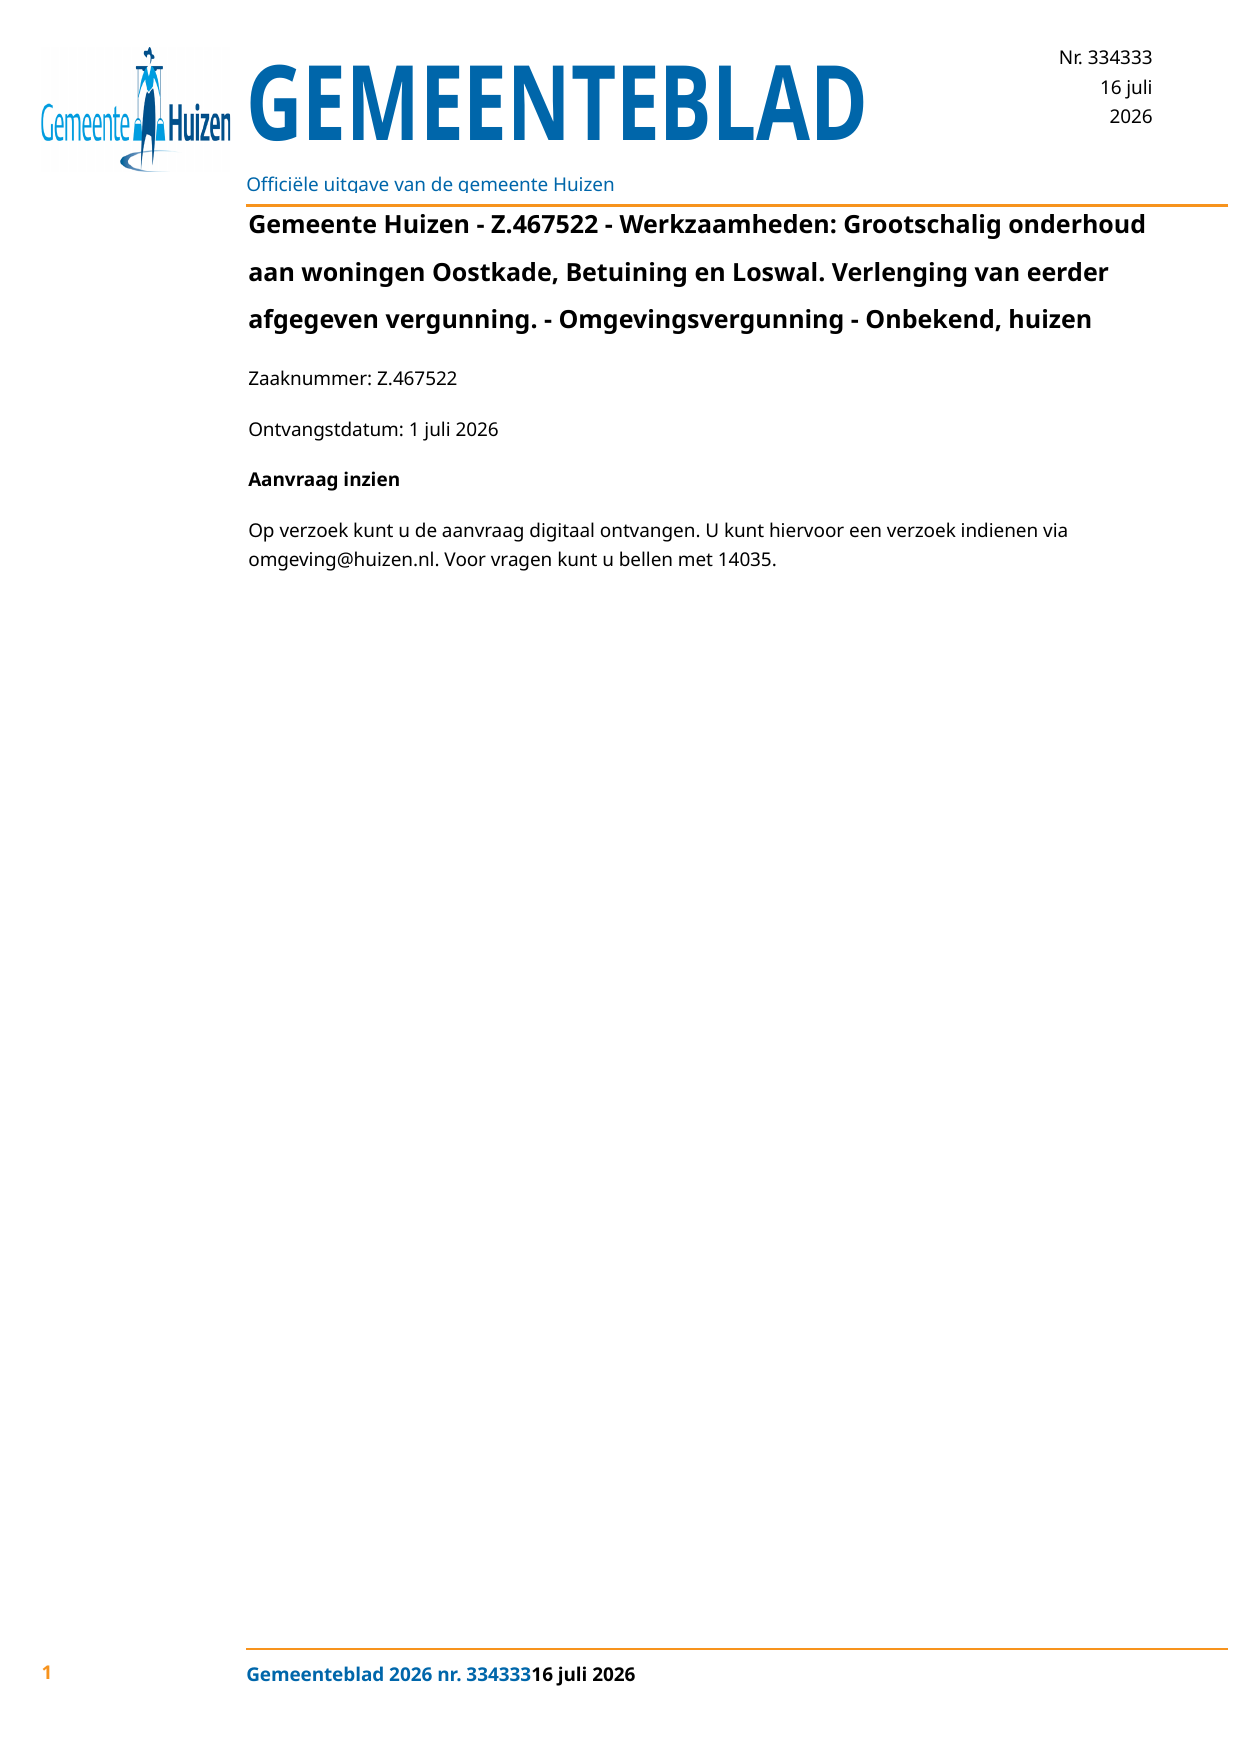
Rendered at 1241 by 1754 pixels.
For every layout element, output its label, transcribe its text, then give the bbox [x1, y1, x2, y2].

text Gemeente Huizen - Z.467522 - Werkzaamheden: Grootschalig onderhoud aan woningen Oostkade, Betuining en Loswal. Verlenging van eerder afgegeven vergunning. - Omgevingsvergunning - Onbekend, huizen [248, 207, 1152, 336]
text Aanvraag inzien [248, 466, 1152, 492]
text Zaaknummer: Z.467522 [248, 366, 1152, 391]
text Op verzoek kunt u de aanvraag digitaal ontvangen. U kunt hiervoor een verzoek indienen via omgeving@huizen.nl. Voor vragen kunt u bellen met 14035. [248, 517, 1152, 572]
text Ontvangstdatum: 1 juli 2026 [248, 416, 1152, 442]
picture [41, 47, 231, 172]
